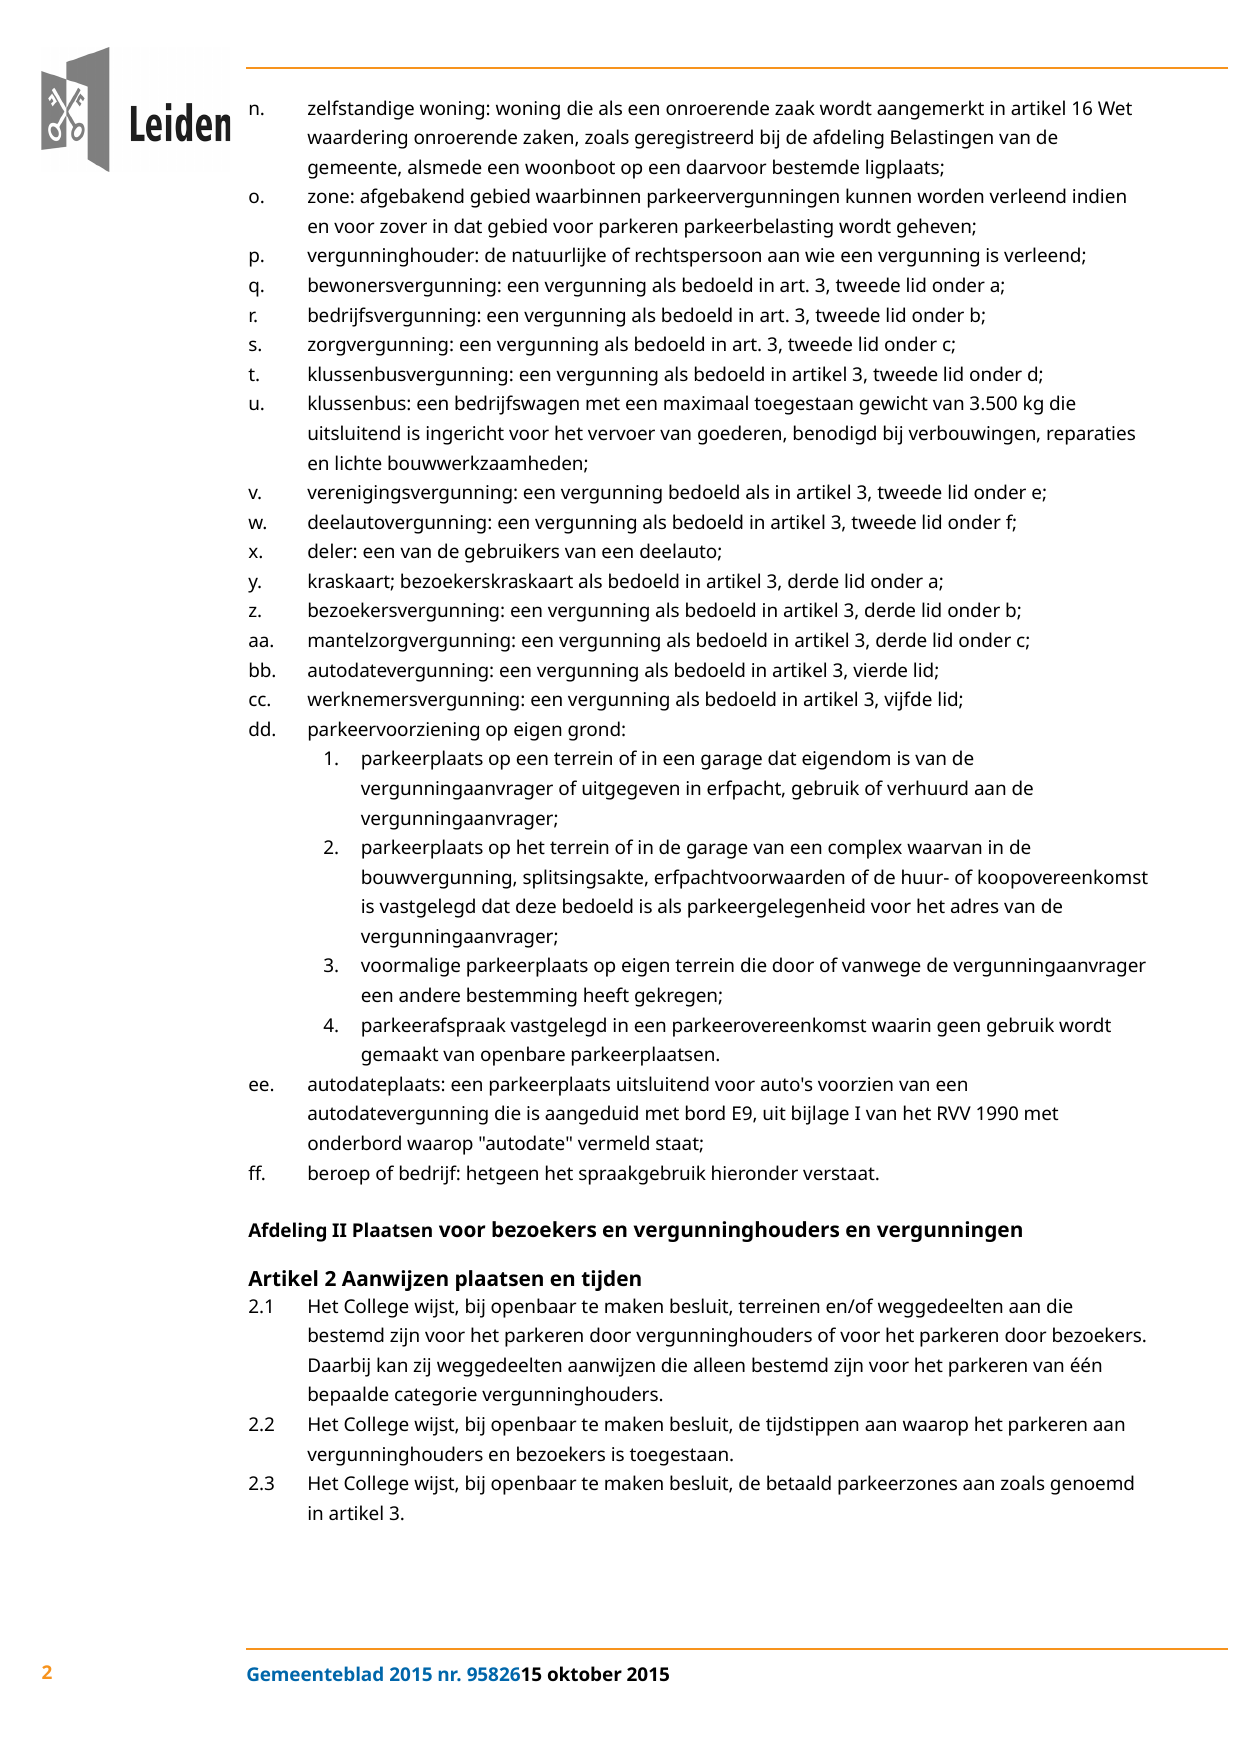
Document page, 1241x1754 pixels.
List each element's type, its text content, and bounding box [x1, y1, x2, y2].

list Het College wijst, bij openbaar te maken besluit, de betaald parkeerzones aan zoals genoemd in artikel 3. [248, 1470, 1152, 1526]
list verenigingsvergunning: een vergunning bedoeld als in artikel 3, tweede lid onder e; [248, 479, 1152, 505]
list klussenbusvergunning: een vergunning als bedoeld in artikel 3, tweede lid onder d; [248, 361, 1152, 387]
text Artikel 2 Aanwijzen plaatsen en tijden [248, 1264, 1152, 1293]
list Het College wijst, bij openbaar te maken besluit, terreinen en/of weggedeelten aan die bestemd zijn voor het parkeren door vergunninghouders of voor het parkeren door bezoekers. Daarbij kan zij weggedeelten aanwijzen die alleen bestemd zijn voor het parkeren van één bepaalde categorie vergunninghouders. [248, 1293, 1152, 1407]
picture [41, 47, 231, 172]
list zone: afgebakend gebied waarbinnen parkeervergunningen kunnen worden verleend indien en voor zover in dat gebied voor parkeren parkeerbelasting wordt geheven; [248, 183, 1152, 239]
list parkeerplaats op een terrein of in een garage dat eigendom is van de vergunningaanvrager of uitgegeven in erfpacht, gebruik of verhuurd aan de vergunningaanvrager; [323, 746, 1152, 831]
text Afdeling II Plaatsen voor bezoekers en vergunninghouders en vergunningen [248, 1215, 1152, 1243]
list autodatevergunning: een vergunning als bedoeld in artikel 3, vierde lid; [248, 657, 1152, 683]
list voormalige parkeerplaats op eigen terrein die door of vanwege de vergunningaanvrager een andere bestemming heeft gekregen; [323, 953, 1152, 1008]
list zorgvergunning: een vergunning als bedoeld in art. 3, tweede lid onder c; [248, 331, 1152, 357]
list klussenbus: een bedrijfswagen met een maximaal toegestaan gewicht van 3.500 kg die uitsluitend is ingericht voor het vervoer van goederen, benodigd bij verbouwingen, reparaties en lichte bouwwerkzaamheden; [248, 391, 1152, 476]
list Het College wijst, bij openbaar te maken besluit, de tijdstippen aan waarop het parkeren aan vergunninghouders en bezoekers is toegestaan. [248, 1411, 1152, 1466]
list parkeerafspraak vastgelegd in een parkeerovereenkomst waarin geen gebruik wordt gemaakt van openbare parkeerplaatsen. [323, 1012, 1152, 1067]
list zelfstandige woning: woning die als een onroerende zaak wordt aangemerkt in artikel 16 Wet waardering onroerende zaken, zoals geregistreerd bij de afdeling Belastingen van de gemeente, alsmede een woonboot op een daarvoor bestemde ligplaats; [248, 95, 1152, 180]
list bewonersvergunning: een vergunning als bedoeld in art. 3, tweede lid onder a; [248, 272, 1152, 298]
list mantelzorgvergunning: een vergunning als bedoeld in artikel 3, derde lid onder c; [248, 627, 1152, 653]
list deler: een van de gebruikers van een deelauto; [248, 538, 1152, 564]
list beroep of bedrijf: hetgeen het spraakgebruik hieronder verstaat. [248, 1160, 1152, 1186]
list deelautovergunning: een vergunning als bedoeld in artikel 3, tweede lid onder f; [248, 509, 1152, 535]
list autodateplaats: een parkeerplaats uitsluitend voor auto's voorzien van een autodatevergunning die is aangeduid met bord E9, uit bijlage I van het RVV 1990 met onderbord waarop "autodate" vermeld staat; [248, 1071, 1152, 1156]
list bezoekersvergunning: een vergunning als bedoeld in artikel 3, derde lid onder b; [248, 598, 1152, 623]
list parkeervoorziening op eigen grond: [248, 716, 1152, 742]
list kraskaart; bezoekerskraskaart als bedoeld in artikel 3, derde lid onder a; [248, 568, 1152, 594]
list bedrijfsvergunning: een vergunning als bedoeld in art. 3, tweede lid onder b; [248, 302, 1152, 328]
list vergunninghouder: de natuurlijke of rechtspersoon aan wie een vergunning is verleend; [248, 243, 1152, 268]
list werknemersvergunning: een vergunning als bedoeld in artikel 3, vijfde lid; [248, 686, 1152, 712]
list parkeerplaats op het terrein of in de garage van een complex waarvan in de bouwvergunning, splitsingsakte, erfpachtvoorwaarden of de huur- of koopovereenkomst is vastgelegd dat deze bedoeld is als parkeergelegenheid voor het adres van de vergunningaanvrager; [323, 834, 1152, 949]
